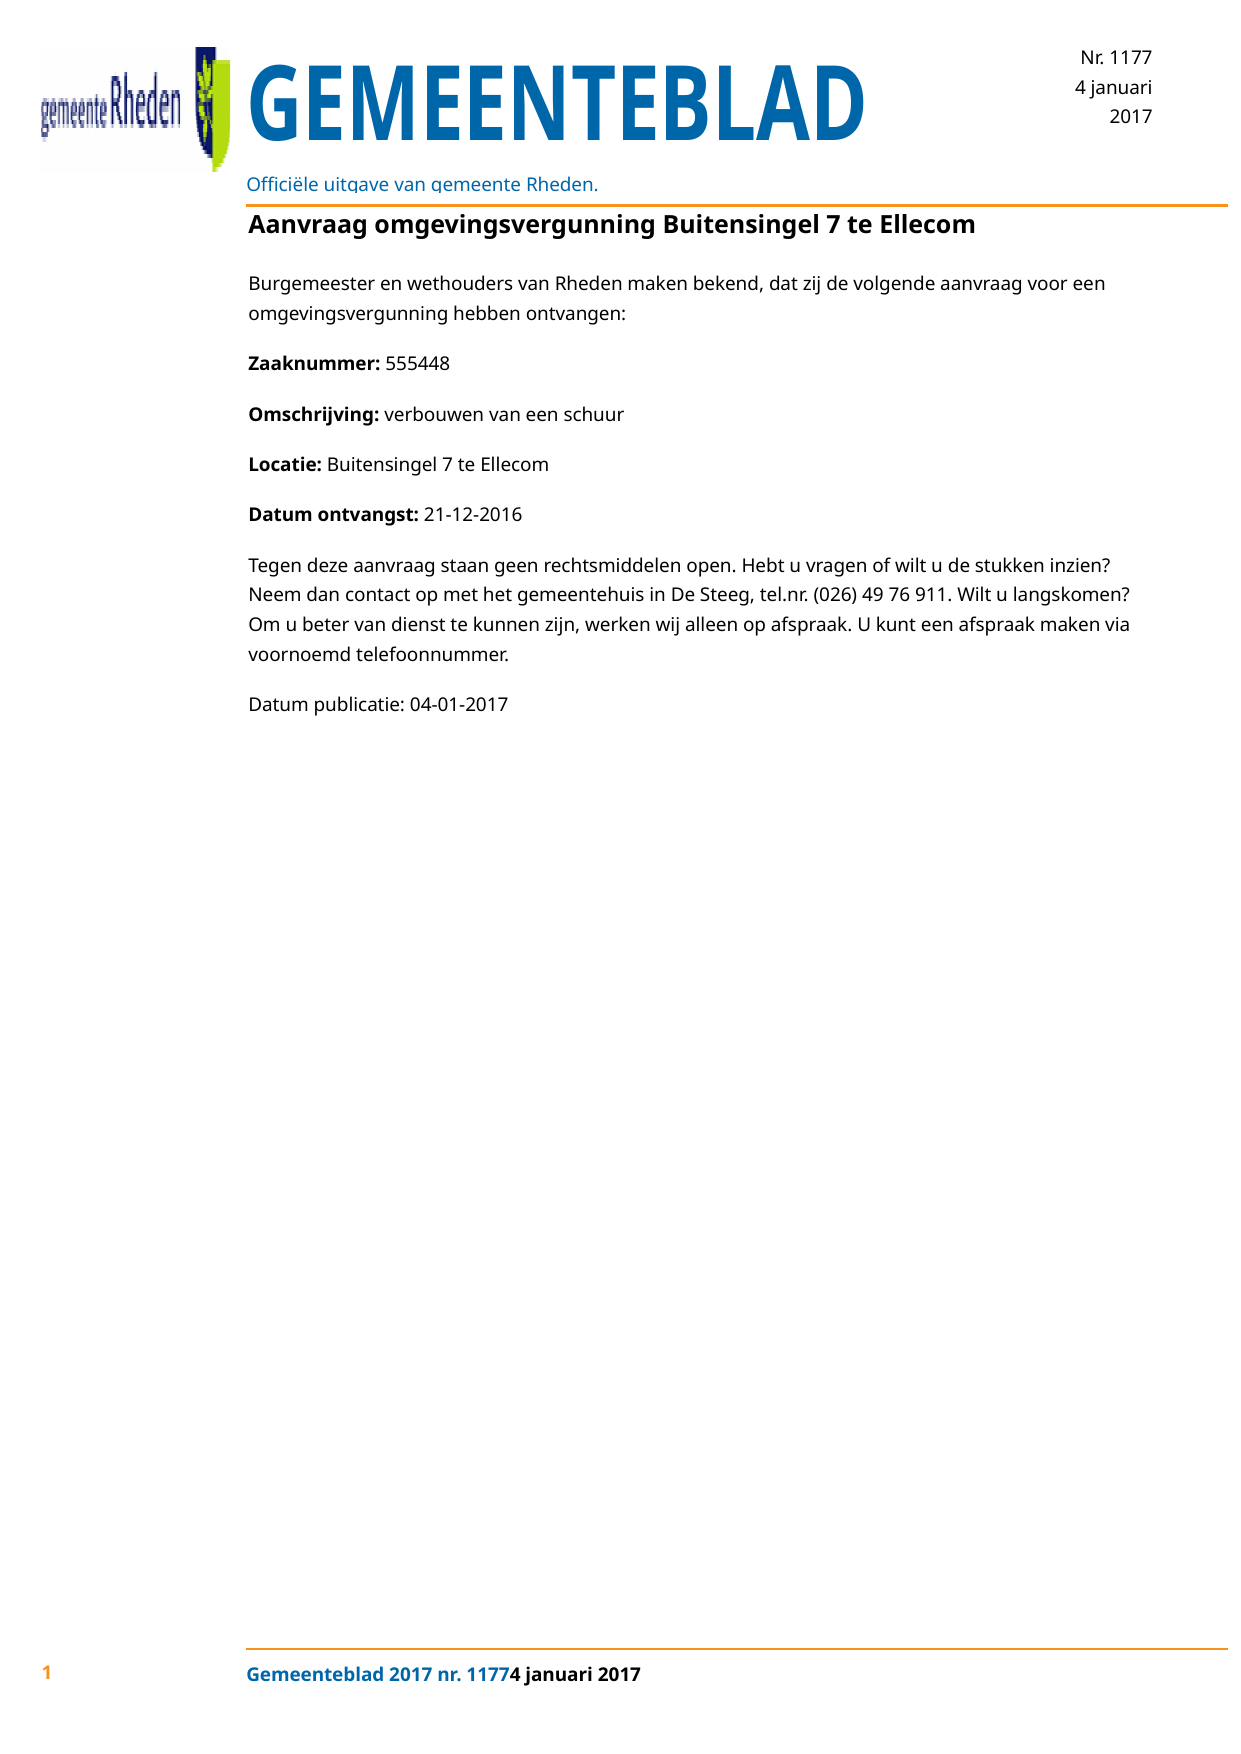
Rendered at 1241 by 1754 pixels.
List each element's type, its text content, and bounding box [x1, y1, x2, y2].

text Datum ontvangst: 21-12-2016 [248, 502, 1152, 527]
text Omschrijving: verbouwen van een schuur [248, 401, 1152, 426]
text Tegen deze aanvraag staan geen rechtsmiddelen open. Hebt u vragen of wilt u de stukken inzien? Neem dan contact op met het gemeentehuis in De Steeg, tel.nr. (026) 49 76 911. Wilt u langskomen? Om u beter van dienst te kunnen zijn, werken wij alleen op afspraak. U kunt een afspraak maken via voornoemd telefoonnummer. [248, 552, 1152, 666]
picture [41, 47, 231, 172]
text Aanvraag omgevingsvergunning Buitensingel 7 te Ellecom [248, 207, 1152, 241]
text Datum publicatie: 04-01-2017 [248, 691, 1152, 717]
text Locatie: Buitensingel 7 te Ellecom [248, 451, 1152, 477]
text Burgemeester en wethouders van Rheden maken bekend, dat zij de volgende aanvraag voor een omgevingsvergunning hebben ontvangen: [248, 270, 1152, 326]
text Zaaknummer: 555448 [248, 350, 1152, 376]
